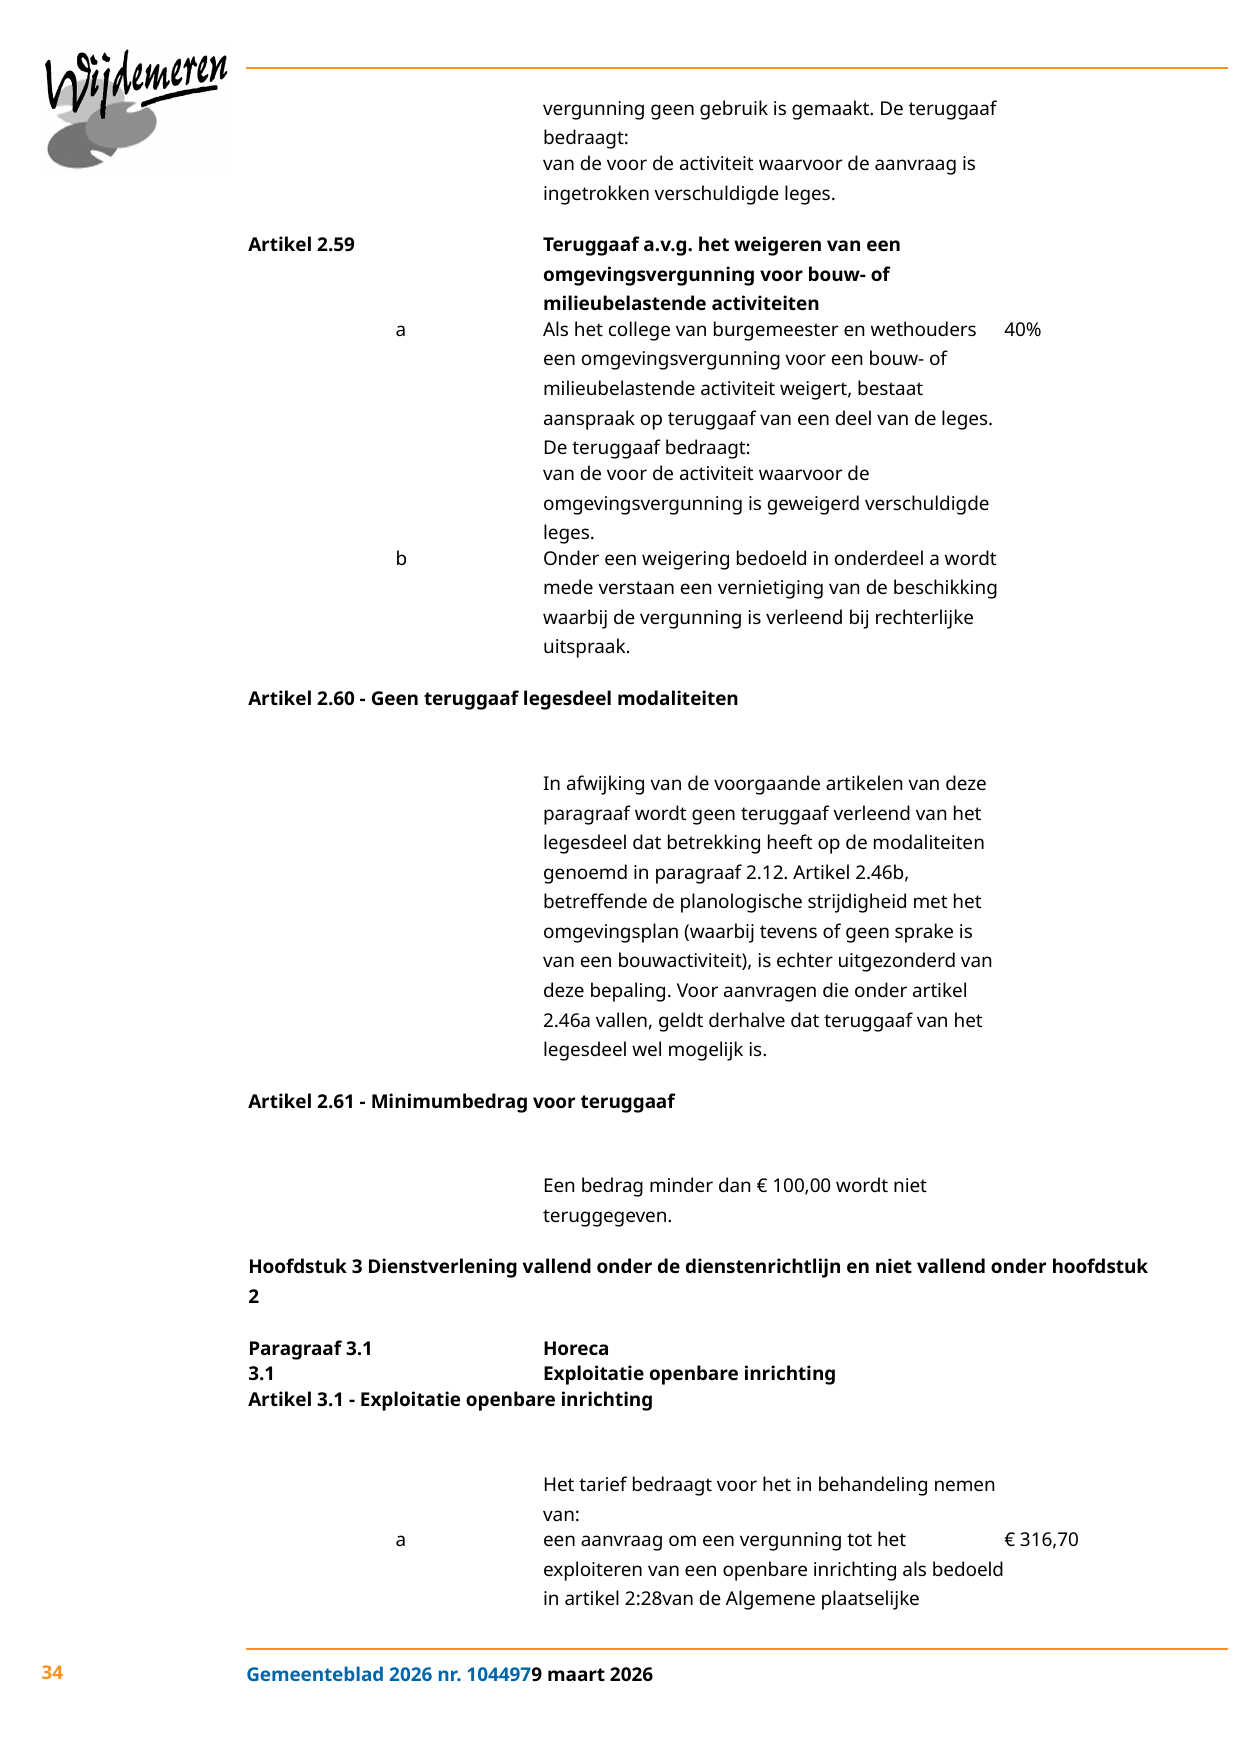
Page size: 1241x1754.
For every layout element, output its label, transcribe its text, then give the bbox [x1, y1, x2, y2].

table_cell [395, 150, 543, 205]
table_cell Een bedrag minder dan € 100,00 wordt niet teruggegeven. [543, 1173, 1004, 1228]
table_cell een aanvraag om een vergunning tot het exploiteren van een openbare inrichting als bedoeld in artikel 2:28van de Algemene plaatselijke [543, 1526, 1004, 1611]
table_cell [1004, 1386, 1152, 1471]
picture [41, 47, 231, 172]
table_cell [1004, 1361, 1152, 1386]
table_cell [1004, 1062, 1152, 1088]
table_cell [1004, 95, 1152, 150]
table_cell [248, 545, 395, 659]
table_cell [1004, 545, 1152, 659]
table_cell 40% [1004, 316, 1152, 460]
table_cell [395, 1173, 543, 1228]
table_cell Artikel 2.59 [248, 231, 395, 316]
table_cell Exploitatie openbare inrichting [543, 1361, 1004, 1386]
table_cell [395, 231, 543, 316]
table_cell [395, 1062, 543, 1088]
table_cell € 316,70 [1004, 1526, 1152, 1611]
table_cell [248, 1309, 395, 1335]
table_cell [1004, 1309, 1152, 1335]
table_cell [248, 1228, 395, 1254]
table_cell [543, 660, 1004, 685]
table_cell b [395, 545, 543, 659]
table_cell [248, 1062, 395, 1088]
table_cell [248, 1173, 395, 1228]
table_cell 3.1 [248, 1361, 395, 1386]
table_cell Hoofdstuk 3 Dienstverlening vallend onder de dienstenrichtlijn en niet vallend onder hoofdstuk 2 [248, 1254, 1152, 1309]
table_cell [543, 1228, 1004, 1254]
table_cell [248, 205, 395, 231]
table_cell [543, 1062, 1004, 1088]
table_cell [543, 1309, 1004, 1335]
table_cell [1004, 1335, 1152, 1361]
table_cell [248, 1526, 395, 1611]
table_cell Paragraaf 3.1 [248, 1335, 395, 1361]
table_cell [395, 1335, 543, 1361]
table_cell a [395, 1526, 543, 1611]
table_cell [248, 770, 395, 1062]
table_cell [248, 150, 395, 205]
table_cell Artikel 2.61 - Minimumbedrag voor teruggaaf [248, 1088, 1004, 1173]
table_cell [248, 1471, 395, 1526]
table_cell [248, 460, 395, 545]
table_cell vergunning geen gebruik is gemaakt. De teruggaaf bedraagt: [543, 95, 1004, 150]
table_cell [1004, 231, 1152, 316]
table_cell [395, 1309, 543, 1335]
table_cell [1004, 1173, 1152, 1228]
table_cell [395, 95, 543, 150]
table_cell [1004, 1088, 1152, 1173]
table_cell [1004, 460, 1152, 545]
table_cell [395, 460, 543, 545]
table_cell [395, 1361, 543, 1386]
table_cell Onder een weigering bedoeld in onderdeel a wordt mede verstaan een vernietiging van de beschikking waarbij de vergunning is verleend bij rechterlijke uitspraak. [543, 545, 1004, 659]
table_cell [248, 316, 395, 460]
table_cell [1004, 1471, 1152, 1526]
table_cell Teruggaaf a.v.g. het weigeren van een omgevingsvergunning voor bouw- of milieubelastende activiteiten [543, 231, 1004, 316]
table_cell Het tarief bedraagt voor het in behandeling nemen van: [543, 1471, 1004, 1526]
table_cell a [395, 316, 543, 460]
table_cell [248, 95, 395, 150]
table_cell Horeca [543, 1335, 1004, 1361]
table_cell [395, 660, 543, 685]
table_cell Als het college van burgemeester en wethouders een omgevingsvergunning voor een bouw- of milieubelastende activiteit weigert, bestaat aanspraak op teruggaaf van een deel van de leges. De teruggaaf bedraagt: [543, 316, 1004, 460]
table_cell [395, 1228, 543, 1254]
table_cell [1004, 150, 1152, 205]
table_cell [1004, 1228, 1152, 1254]
table_cell [543, 205, 1004, 231]
table_cell van de voor de activiteit waarvoor de omgevingsvergunning is geweigerd verschuldigde leges. [543, 460, 1004, 545]
table_cell [248, 660, 395, 685]
table_cell Artikel 2.60 - Geen teruggaaf legesdeel modaliteiten [248, 685, 1004, 770]
table_cell [1004, 685, 1152, 770]
table_cell Artikel 3.1 - Exploitatie openbare inrichting [248, 1386, 1004, 1471]
table_cell [395, 770, 543, 1062]
table_cell [1004, 205, 1152, 231]
table_cell [1004, 770, 1152, 1062]
table_cell [395, 205, 543, 231]
table_cell van de voor de activiteit waarvoor de aanvraag is ingetrokken verschuldigde leges. [543, 150, 1004, 205]
table_cell [1004, 660, 1152, 685]
table_cell In afwijking van de voorgaande artikelen van deze paragraaf wordt geen teruggaaf verleend van het legesdeel dat betrekking heeft op de modaliteiten genoemd in paragraaf 2.12. Artikel 2.46b, betreffende de planologische strijdigheid met het omgevingsplan (waarbij tevens of geen sprake is van een bouwactiviteit), is echter uitgezonderd van deze bepaling. Voor aanvragen die onder artikel 2.46a vallen, geldt derhalve dat teruggaaf van het legesdeel wel mogelijk is. [543, 770, 1004, 1062]
table_cell [395, 1471, 543, 1526]
